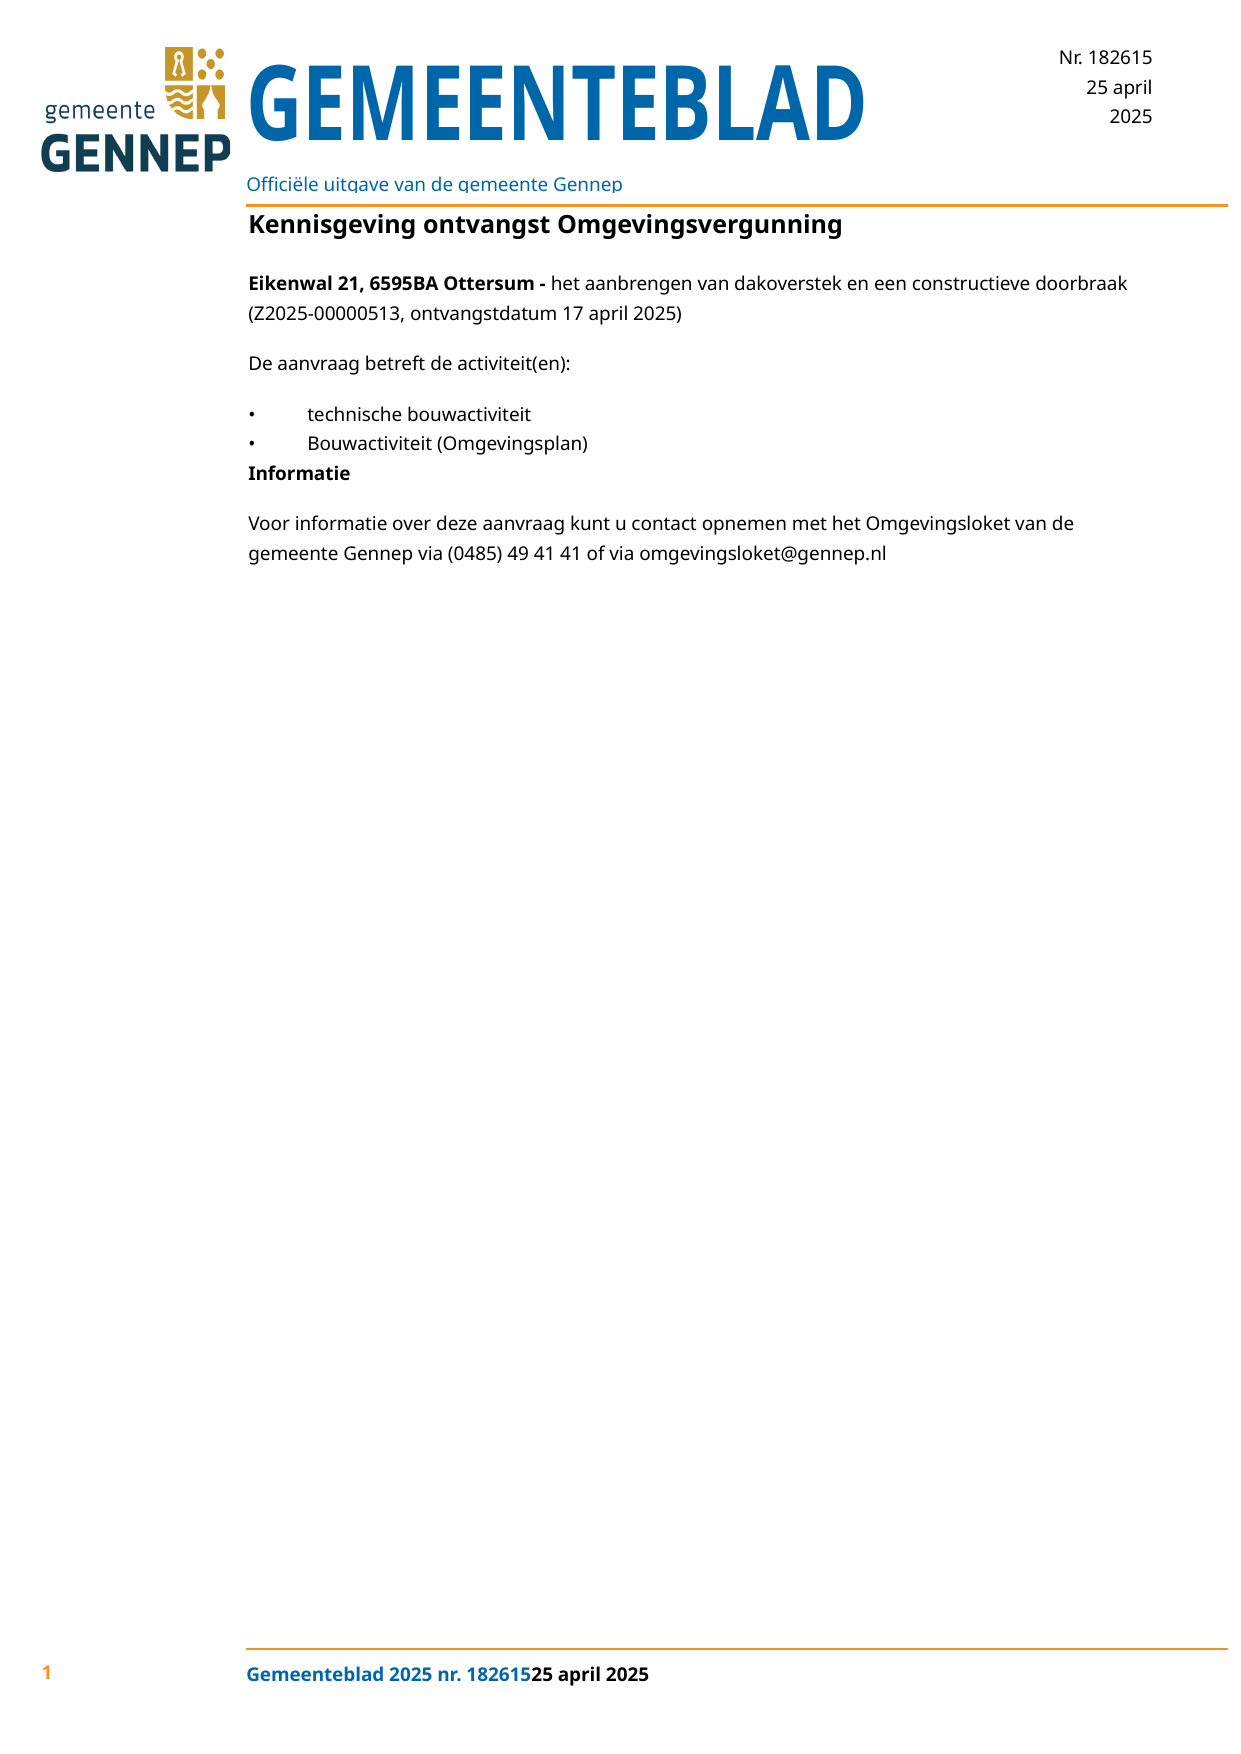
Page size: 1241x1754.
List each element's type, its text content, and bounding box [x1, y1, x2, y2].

text De aanvraag betreft de activiteit(en): [248, 350, 1152, 376]
list technische bouwactiviteit [248, 401, 1152, 426]
text Informatie [248, 460, 1152, 486]
text Kennisgeving ontvangst Omgevingsvergunning [248, 207, 1152, 241]
list Bouwactiviteit (Omgevingsplan) [248, 430, 1152, 456]
text Eikenwal 21, 6595BA Ottersum - het aanbrengen van dakoverstek en een constructieve doorbraak (Z2025-00000513, ontvangstdatum 17 april 2025) [248, 270, 1152, 326]
text Voor informatie over deze aanvraag kunt u contact opnemen met het Omgevingsloket van de gemeente Gennep via (0485) 49 41 41 of via omgevingsloket@gennep.nl [248, 510, 1152, 566]
picture [41, 47, 231, 172]
